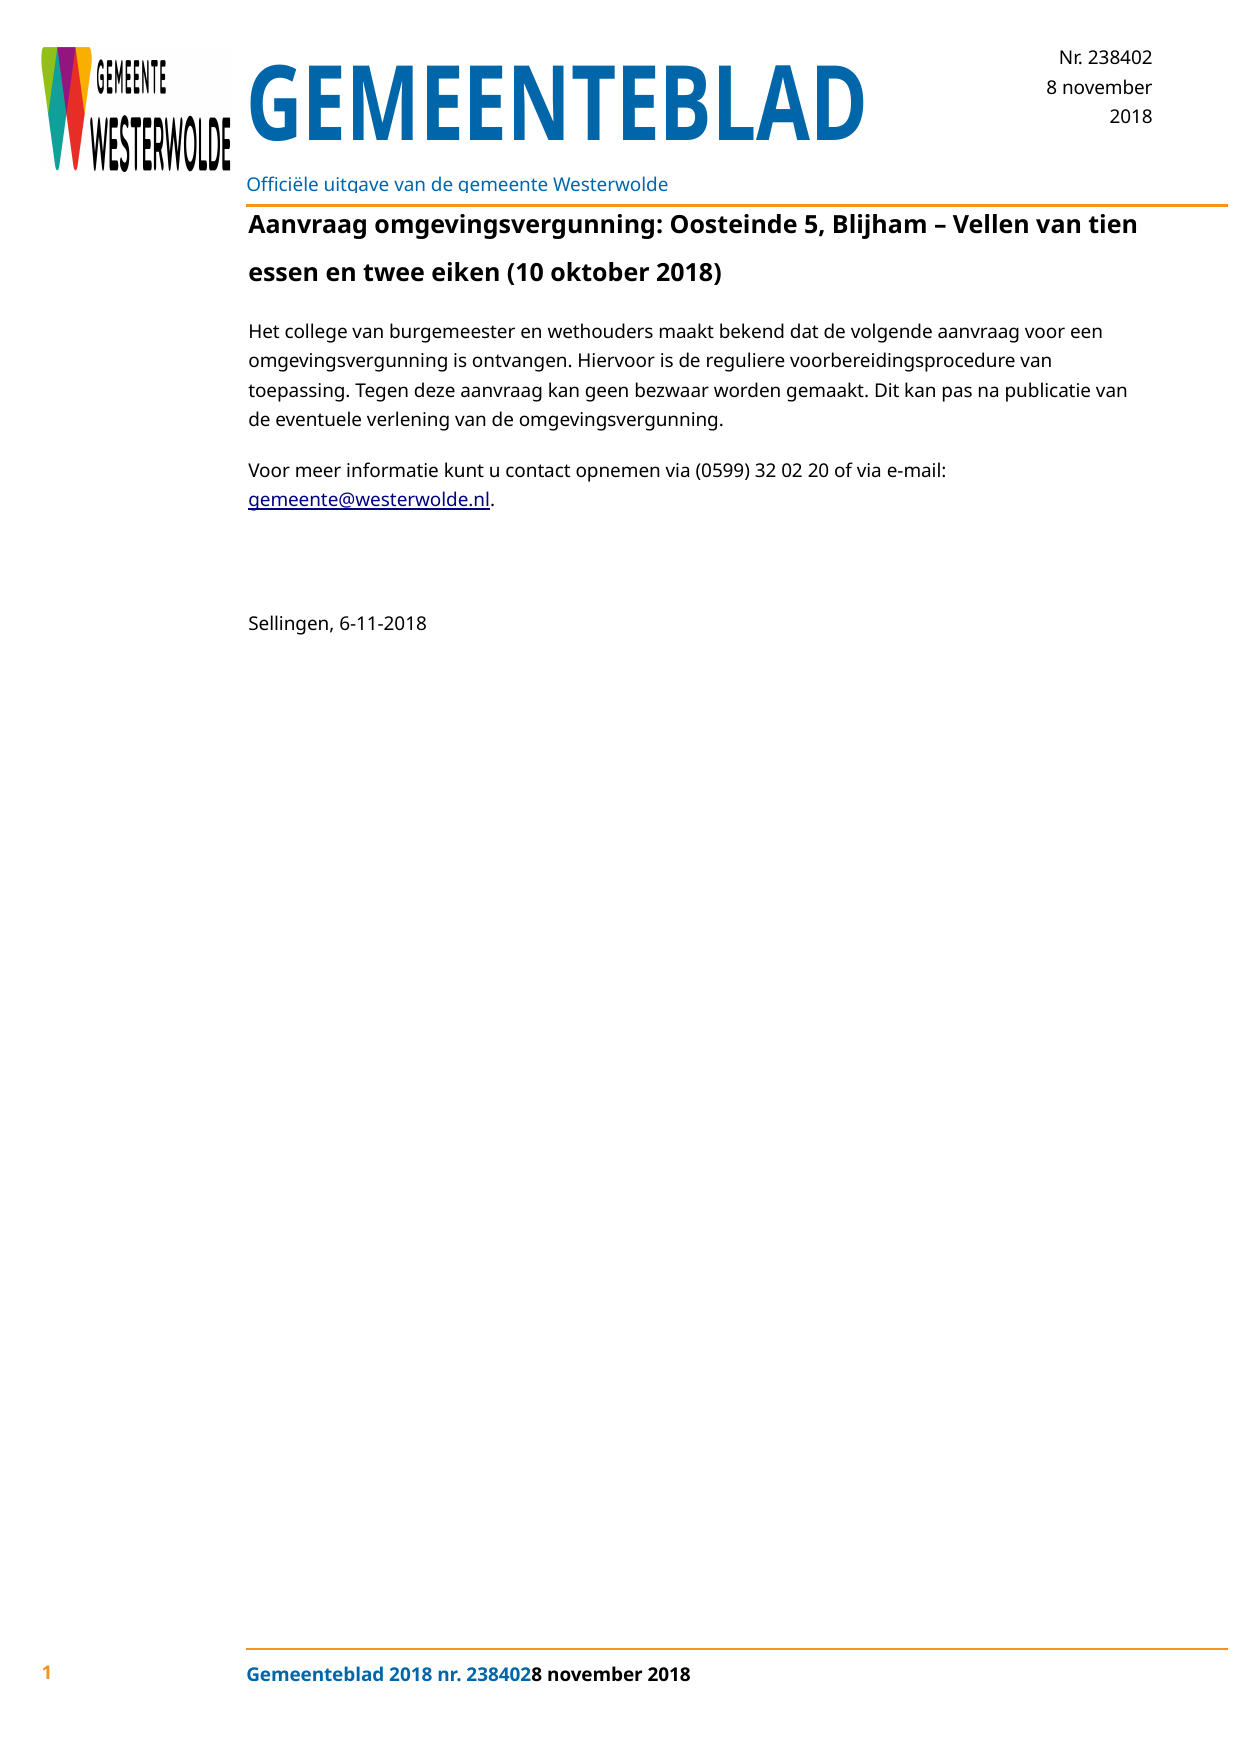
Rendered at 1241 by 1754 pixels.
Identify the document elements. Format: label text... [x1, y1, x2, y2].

text Het college van burgemeester en wethouders maakt bekend dat de volgende aanvraag voor een omgevingsvergunning is ontvangen. Hiervoor is de reguliere voorbereidingsprocedure van toepassing. Tegen deze aanvraag kan geen bezwaar worden gemaakt. Dit kan pas na publicatie van de eventuele verlening van de omgevingsvergunning. [248, 318, 1152, 432]
text Sellingen, 6-11-2018 [248, 611, 1152, 636]
text Voor meer informatie kunt u contact opnemen via (0599) 32 02 20 of via e-mail: gemeente@westerwolde.nl. [248, 457, 1152, 512]
text Aanvraag omgevingsvergunning: Oosteinde 5, Blijham – Vellen van tien essen en twee eiken (10 oktober 2018) [248, 207, 1152, 288]
picture [41, 47, 231, 172]
